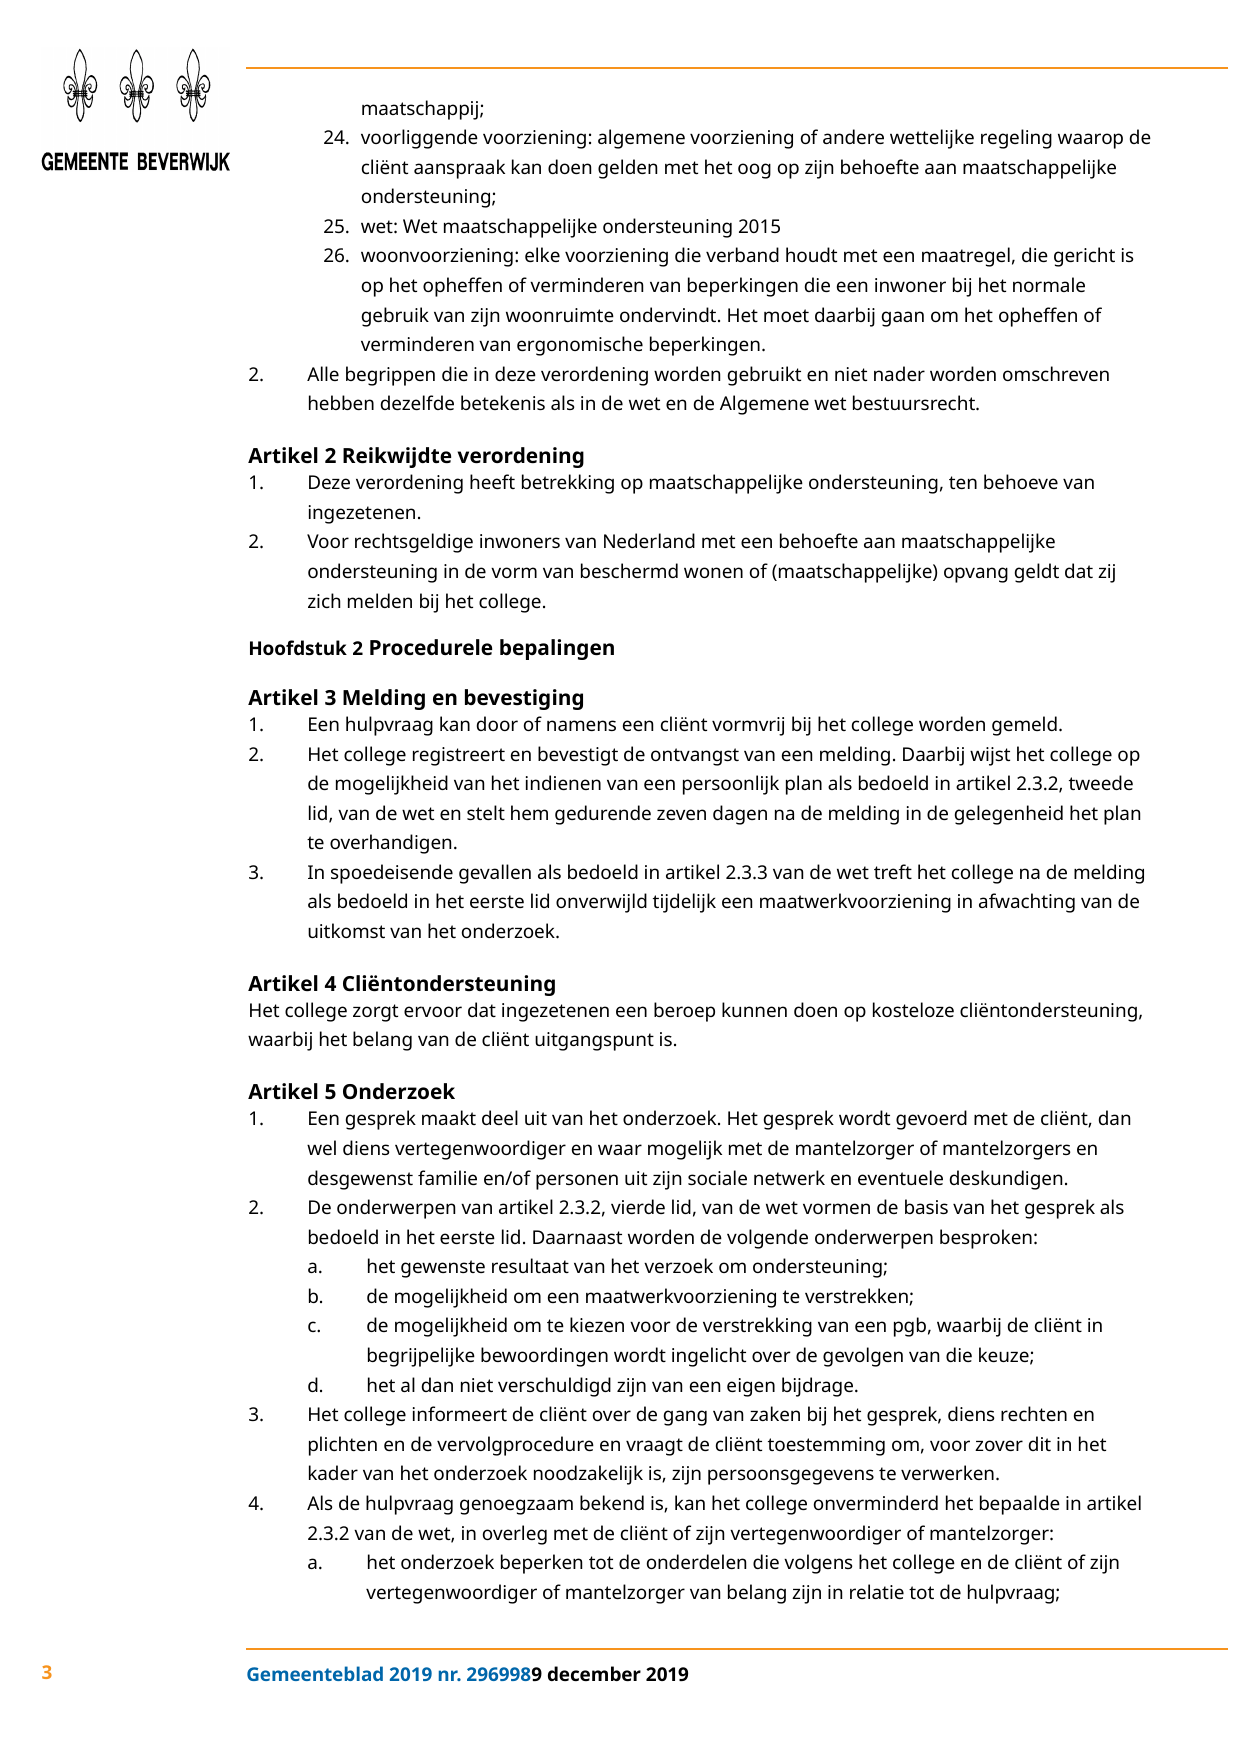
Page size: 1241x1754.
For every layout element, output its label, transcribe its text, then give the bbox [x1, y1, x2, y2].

list het al dan niet verschuldigd zijn van een eigen bijdrage. [307, 1372, 1152, 1397]
list de mogelijkheid om te kiezen voor de verstrekking van een pgb, waarbij de cliënt in begrijpelijke bewoordingen wordt ingelicht over de gevolgen van die keuze; [307, 1313, 1152, 1368]
list maatschappij; [323, 95, 1152, 121]
list voorliggende voorziening: algemene voorziening of andere wettelijke regeling waarop de cliënt aanspraak kan doen gelden met het oog op zijn behoefte aan maatschappelijke ondersteuning; [323, 124, 1152, 209]
list Voor rechtsgeldige inwoners van Nederland met een behoefte aan maatschappelijke ondersteuning in de vorm van beschermd wonen of (maatschappelijke) opvang geldt dat zij zich melden bij het college. [248, 529, 1152, 613]
list de mogelijkheid om een maatwerkvoorziening te verstrekken; [307, 1283, 1152, 1309]
list Het college registreert en bevestigt de ontvangst van een melding. Daarbij wijst het college op de mogelijkheid van het indienen van een persoonlijk plan als bedoeld in artikel 2.3.2, tweede lid, van de wet en stelt hem gedurende zeven dagen na de melding in de gelegenheid het plan te overhandigen. [248, 741, 1152, 855]
list wet: Wet maatschappelijke ondersteuning 2015 [323, 213, 1152, 239]
list het onderzoek beperken tot de onderdelen die volgens het college en de cliënt of zijn vertegenwoordiger of mantelzorger van belang zijn in relatie tot de hulpvraag; [307, 1549, 1152, 1604]
list In spoedeisende gevallen als bedoeld in artikel 2.3.3 van de wet treft het college na de melding als bedoeld in het eerste lid onverwijld tijdelijk een maatwerkvoorziening in afwachting van de uitkomst van het onderzoek. [248, 859, 1152, 944]
text Artikel 3 Melding en bevestiging [248, 683, 1152, 711]
text Hoofdstuk 2 Procedurele bepalingen [248, 633, 1152, 662]
list Deze verordening heeft betrekking op maatschappelijke ondersteuning, ten behoeve van ingezetenen. [248, 469, 1152, 525]
list Het college informeert de cliënt over de gang van zaken bij het gesprek, diens rechten en plichten en de vervolgprocedure en vraagt de cliënt toestemming om, voor zover dit in het kader van het onderzoek noodzakelijk is, zijn persoonsgegevens te verwerken. [248, 1401, 1152, 1486]
text Artikel 4 Cliëntondersteuning [248, 969, 1152, 997]
list Alle begrippen die in deze verordening worden gebruikt en niet nader worden omschreven hebben dezelfde betekenis als in de wet en de Algemene wet bestuursrecht. [248, 361, 1152, 416]
text Het college zorgt ervoor dat ingezetenen een beroep kunnen doen op kosteloze cliëntondersteuning, waarbij het belang van de cliënt uitgangspunt is. [248, 997, 1152, 1052]
list woonvoorziening: elke voorziening die verband houdt met een maatregel, die gericht is op het opheffen of verminderen van beperkingen die een inwoner bij het normale gebruik van zijn woonruimte ondervindt. Het moet daarbij gaan om het opheffen of verminderen van ergonomische beperkingen. [323, 243, 1152, 357]
list Een hulpvraag kan door of namens een cliënt vormvrij bij het college worden gemeld. [248, 711, 1152, 737]
list Een gesprek maakt deel uit van het onderzoek. Het gesprek wordt gevoerd met de cliënt, dan wel diens vertegenwoordiger en waar mogelijk met de mantelzorger of mantelzorgers en desgewenst familie en/of personen uit zijn sociale netwerk en eventuele deskundigen. [248, 1106, 1152, 1190]
list Als de hulpvraag genoegzaam bekend is, kan het college onverminderd het bepaalde in artikel 2.3.2 van de wet, in overleg met de cliënt of zijn vertegenwoordiger of mantelzorger: [248, 1490, 1152, 1545]
text Artikel 5 Onderzoek [248, 1077, 1152, 1106]
text Artikel 2 Reikwijdte verordening [248, 441, 1152, 469]
list De onderwerpen van artikel 2.3.2, vierde lid, van de wet vormen de basis van het gesprek als bedoeld in het eerste lid. Daarnaast worden de volgende onderwerpen besproken: [248, 1194, 1152, 1249]
list het gewenste resultaat van het verzoek om ondersteuning; [307, 1253, 1152, 1279]
picture [41, 47, 231, 172]
